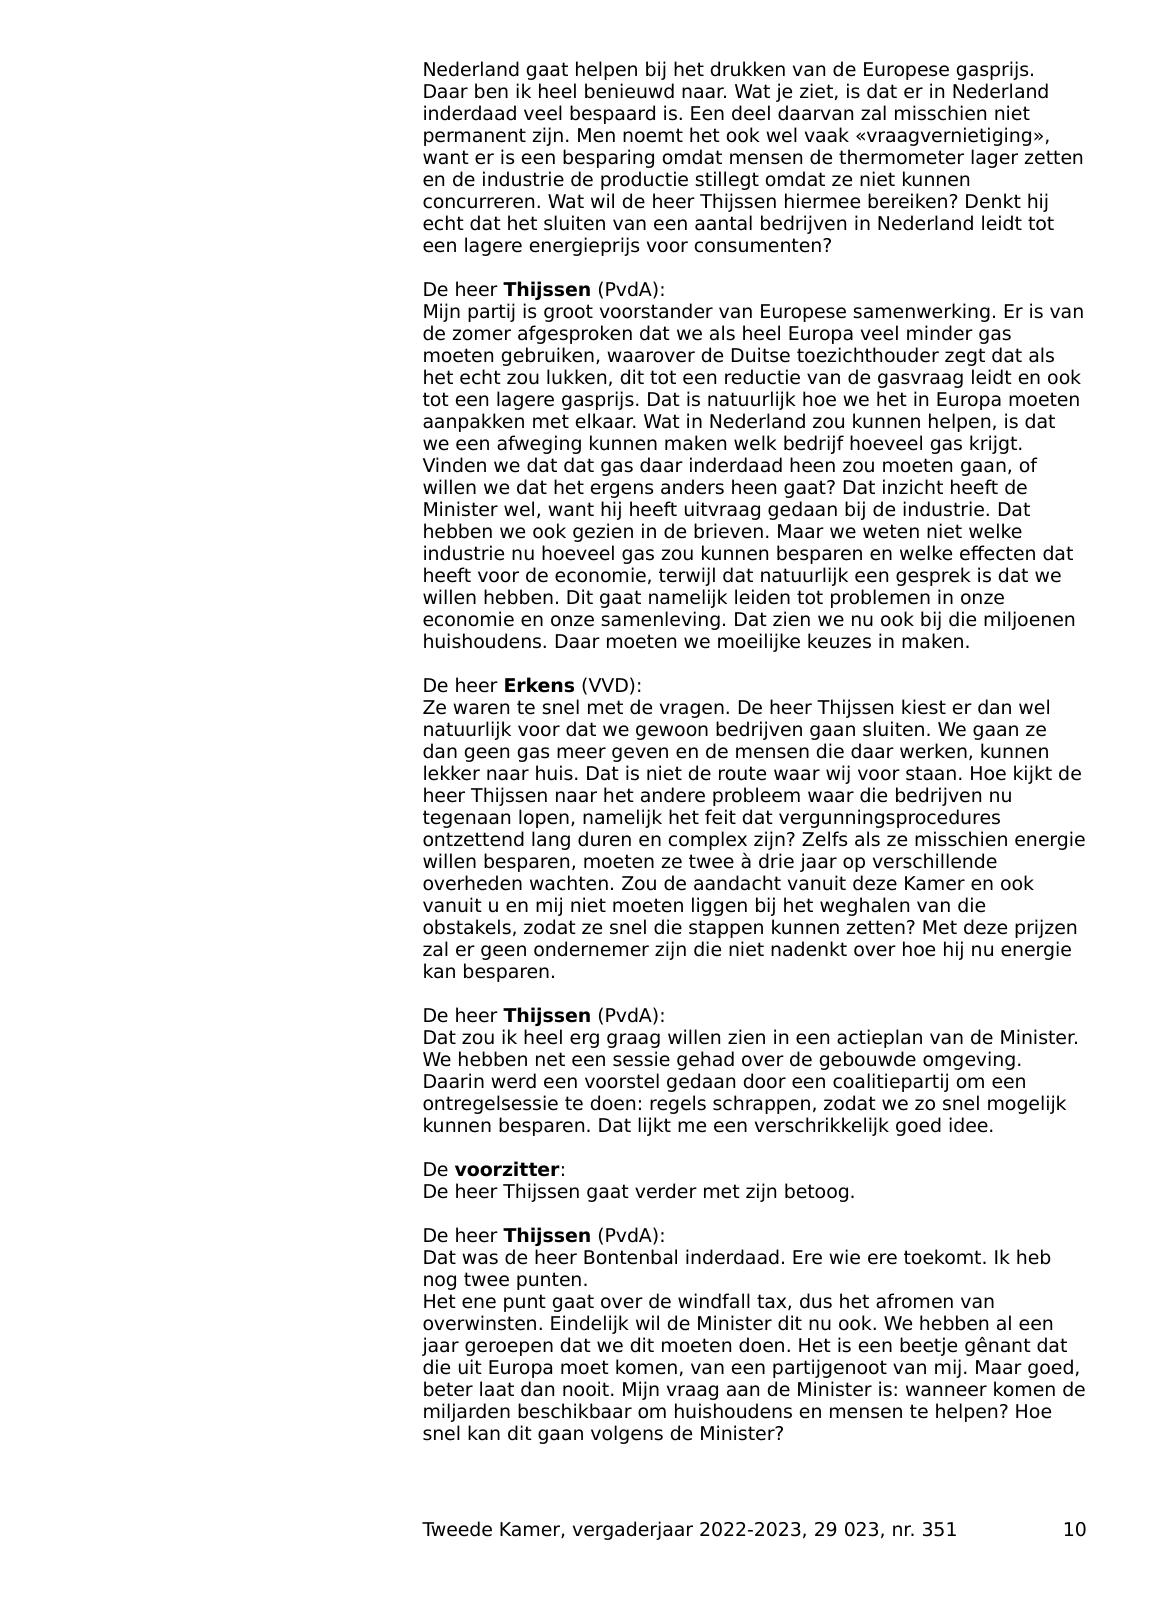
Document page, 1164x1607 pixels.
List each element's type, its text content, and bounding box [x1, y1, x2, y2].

text De heer Thijssen (PvdA): [422, 1225, 1087, 1247]
text De heer Thijssen (PvdA): [422, 279, 1087, 301]
text De heer Thijssen gaat verder met zijn betoog. [422, 1181, 1087, 1203]
text Ze waren te snel met de vragen. De heer Thijssen kiest er dan wel natuurlijk voor dat we gewoon bedrijven gaan sluiten. We gaan ze dan geen gas meer geven en de mensen die daar werken, kunnen lekker naar huis. Dat is niet de route waar wij voor staan. Hoe kijkt de heer Thijssen naar het andere probleem waar die bedrijven nu tegenaan lopen, namelijk het feit dat vergunningsprocedures ontzettend lang duren en complex zijn? Zelfs als ze misschien energie willen besparen, moeten ze twee à drie jaar op verschillende overheden wachten. Zou de aandacht vanuit deze Kamer en ook vanuit u en mij niet moeten liggen bij het weghalen van die obstakels, zodat ze snel die stappen kunnen zetten? Met deze prijzen zal er geen ondernemer zijn die niet nadenkt over hoe hij nu energie kan besparen. [422, 697, 1087, 983]
text Dat was de heer Bontenbal inderdaad. Ere wie ere toekomt. Ik heb nog twee punten. [422, 1247, 1087, 1291]
text De heer Erkens (VVD): [422, 675, 1087, 697]
text De heer Thijssen (PvdA): [422, 1005, 1087, 1027]
text Het ene punt gaat over de windfall tax, dus het afromen van overwinsten. Eindelijk wil de Minister dit nu ook. We hebben al een jaar geroepen dat we dit moeten doen. Het is een beetje gênant dat die uit Europa moet komen, van een partijgenoot van mij. Maar goed, beter laat dan nooit. Mijn vraag aan de Minister is: wanneer komen de miljarden beschikbaar om huishoudens en mensen te helpen? Hoe snel kan dit gaan volgens de Minister? [422, 1291, 1087, 1445]
text Nederland gaat helpen bij het drukken van de Europese gasprijs. Daar ben ik heel benieuwd naar. Wat je ziet, is dat er in Nederland inderdaad veel bespaard is. Een deel daarvan zal misschien niet permanent zijn. Men noemt het ook wel vaak «vraagvernietiging», want er is een besparing omdat mensen de thermometer lager zetten en de industrie de productie stillegt omdat ze niet kunnen concurreren. Wat wil de heer Thijssen hiermee bereiken? Denkt hij echt dat het sluiten van een aantal bedrijven in Nederland leidt tot een lagere energieprijs voor consumenten? [422, 59, 1087, 257]
text Dat zou ik heel erg graag willen zien in een actieplan van de Minister. We hebben net een sessie gehad over de gebouwde omgeving. Daarin werd een voorstel gedaan door een coalitiepartij om een ontregelsessie te doen: regels schrappen, zodat we zo snel mogelijk kunnen besparen. Dat lijkt me een verschrikkelijk goed idee. [422, 1027, 1087, 1137]
text Mijn partij is groot voorstander van Europese samenwerking. Er is van de zomer afgesproken dat we als heel Europa veel minder gas moeten gebruiken, waarover de Duitse toezichthouder zegt dat als het echt zou lukken, dit tot een reductie van de gasvraag leidt en ook tot een lagere gasprijs. Dat is natuurlijk hoe we het in Europa moeten aanpakken met elkaar. Wat in Nederland zou kunnen helpen, is dat we een afweging kunnen maken welk bedrijf hoeveel gas krijgt. Vinden we dat dat gas daar inderdaad heen zou moeten gaan, of willen we dat het ergens anders heen gaat? Dat inzicht heeft de Minister wel, want hij heeft uitvraag gedaan bij de industrie. Dat hebben we ook gezien in de brieven. Maar we weten niet welke industrie nu hoeveel gas zou kunnen besparen en welke effecten dat heeft voor de economie, terwijl dat natuurlijk een gesprek is dat we willen hebben. Dit gaat namelijk leiden tot problemen in onze economie en onze samenleving. Dat zien we nu ook bij die miljoenen huishoudens. Daar moeten we moeilijke keuzes in maken. [422, 301, 1087, 653]
text De voorzitter: [422, 1159, 1087, 1181]
